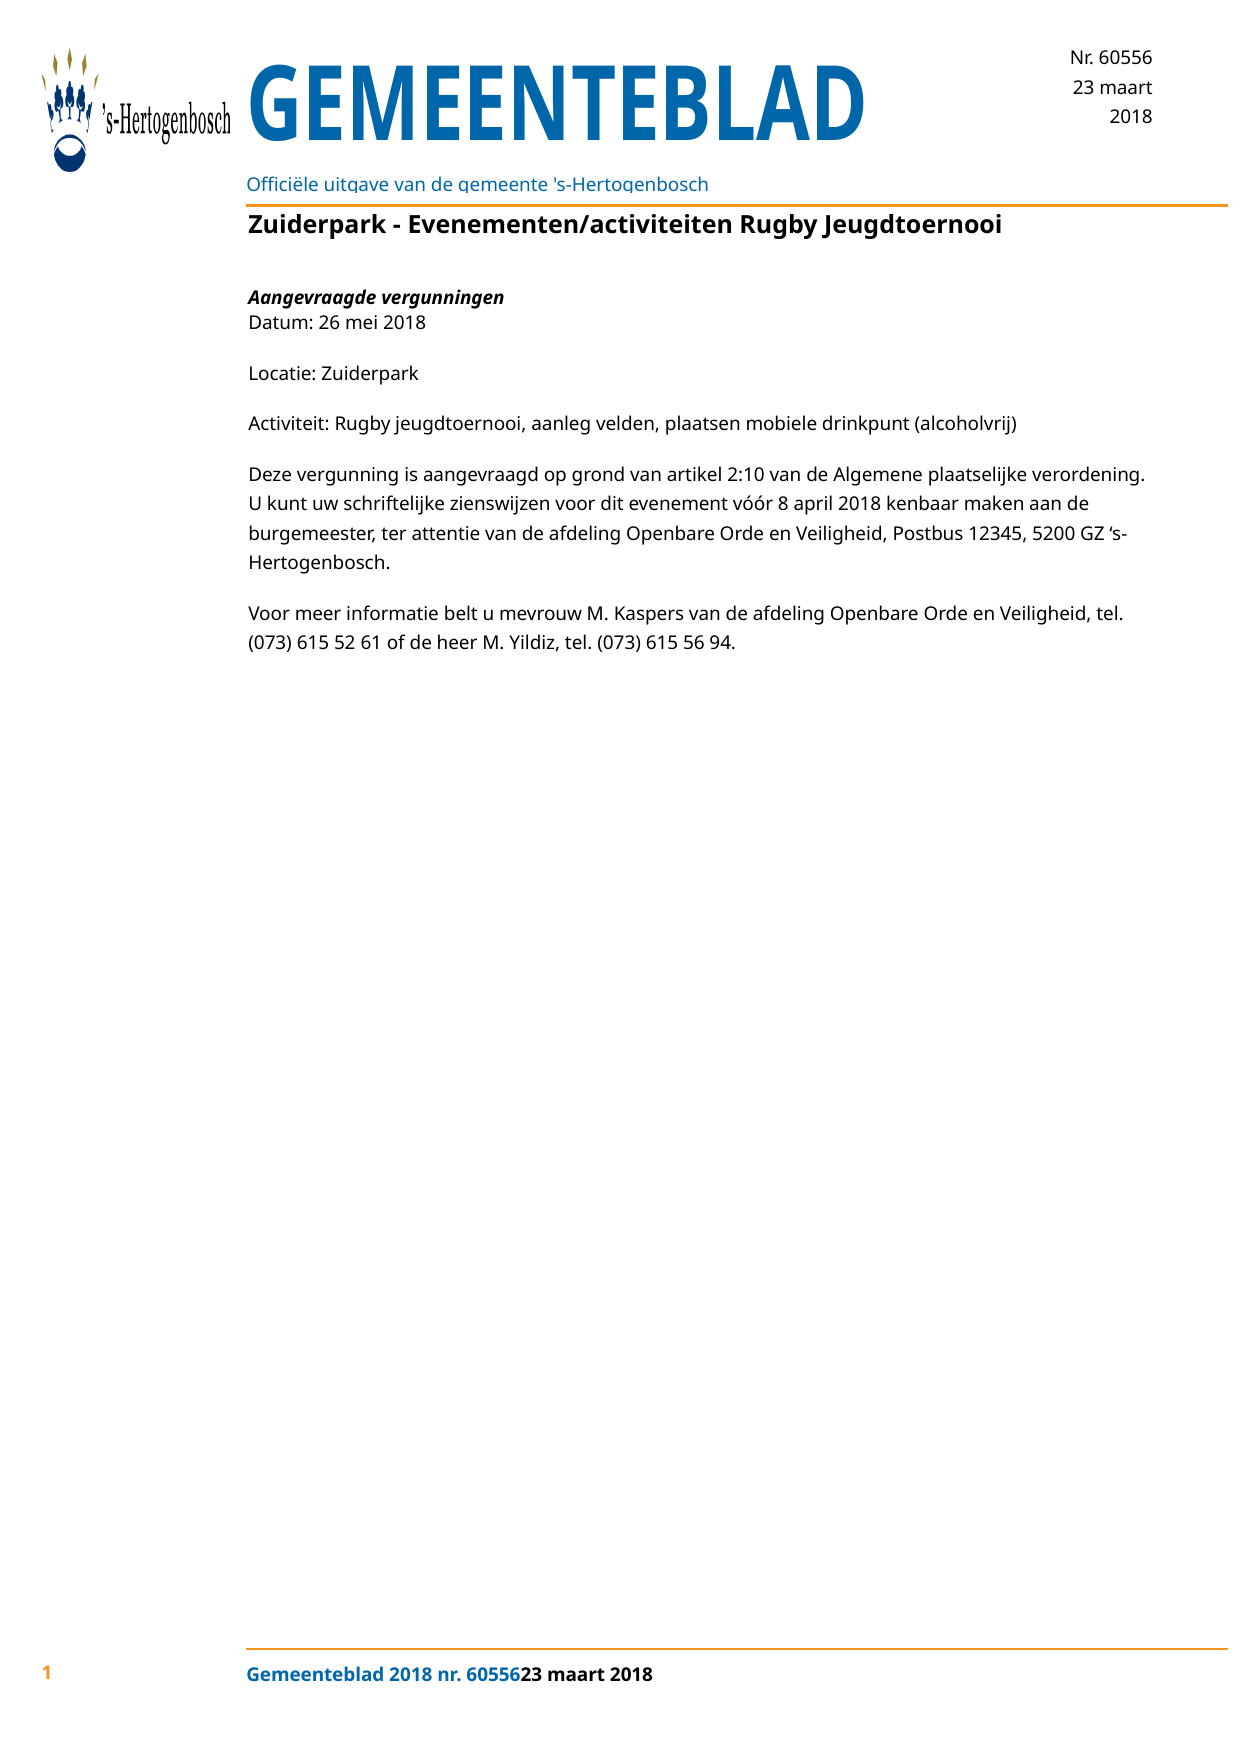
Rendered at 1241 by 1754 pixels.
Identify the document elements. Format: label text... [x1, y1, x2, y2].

picture [41, 47, 231, 172]
text Deze vergunning is aangevraagd op grond van artikel 2:10 van de Algemene plaatselijke verordening. U kunt uw schriftelijke zienswijzen voor dit evenement vóór 8 april 2018 kenbaar maken aan de burgemeester, ter attentie van de afdeling Openbare Orde en Veiligheid, Postbus 12345, 5200 GZ ‘s-Hertogenbosch. [248, 461, 1152, 575]
text Voor meer informatie belt u mevrouw M. Kaspers van de afdeling Openbare Orde en Veiligheid, tel. (073) 615 52 61 of de heer M. Yildiz, tel. (073) 615 56 94. [248, 600, 1152, 655]
text Aangevraagde vergunningen [248, 284, 1152, 309]
text Activiteit: Rugby jeugdtoernooi, aanleg velden, plaatsen mobiele drinkpunt (alcoholvrij) [248, 410, 1152, 436]
text Zuiderpark - Evenementen/activiteiten Rugby Jeugdtoernooi [248, 207, 1152, 241]
text Locatie: Zuiderpark [248, 360, 1152, 386]
text Datum: 26 mei 2018 [248, 309, 1152, 335]
